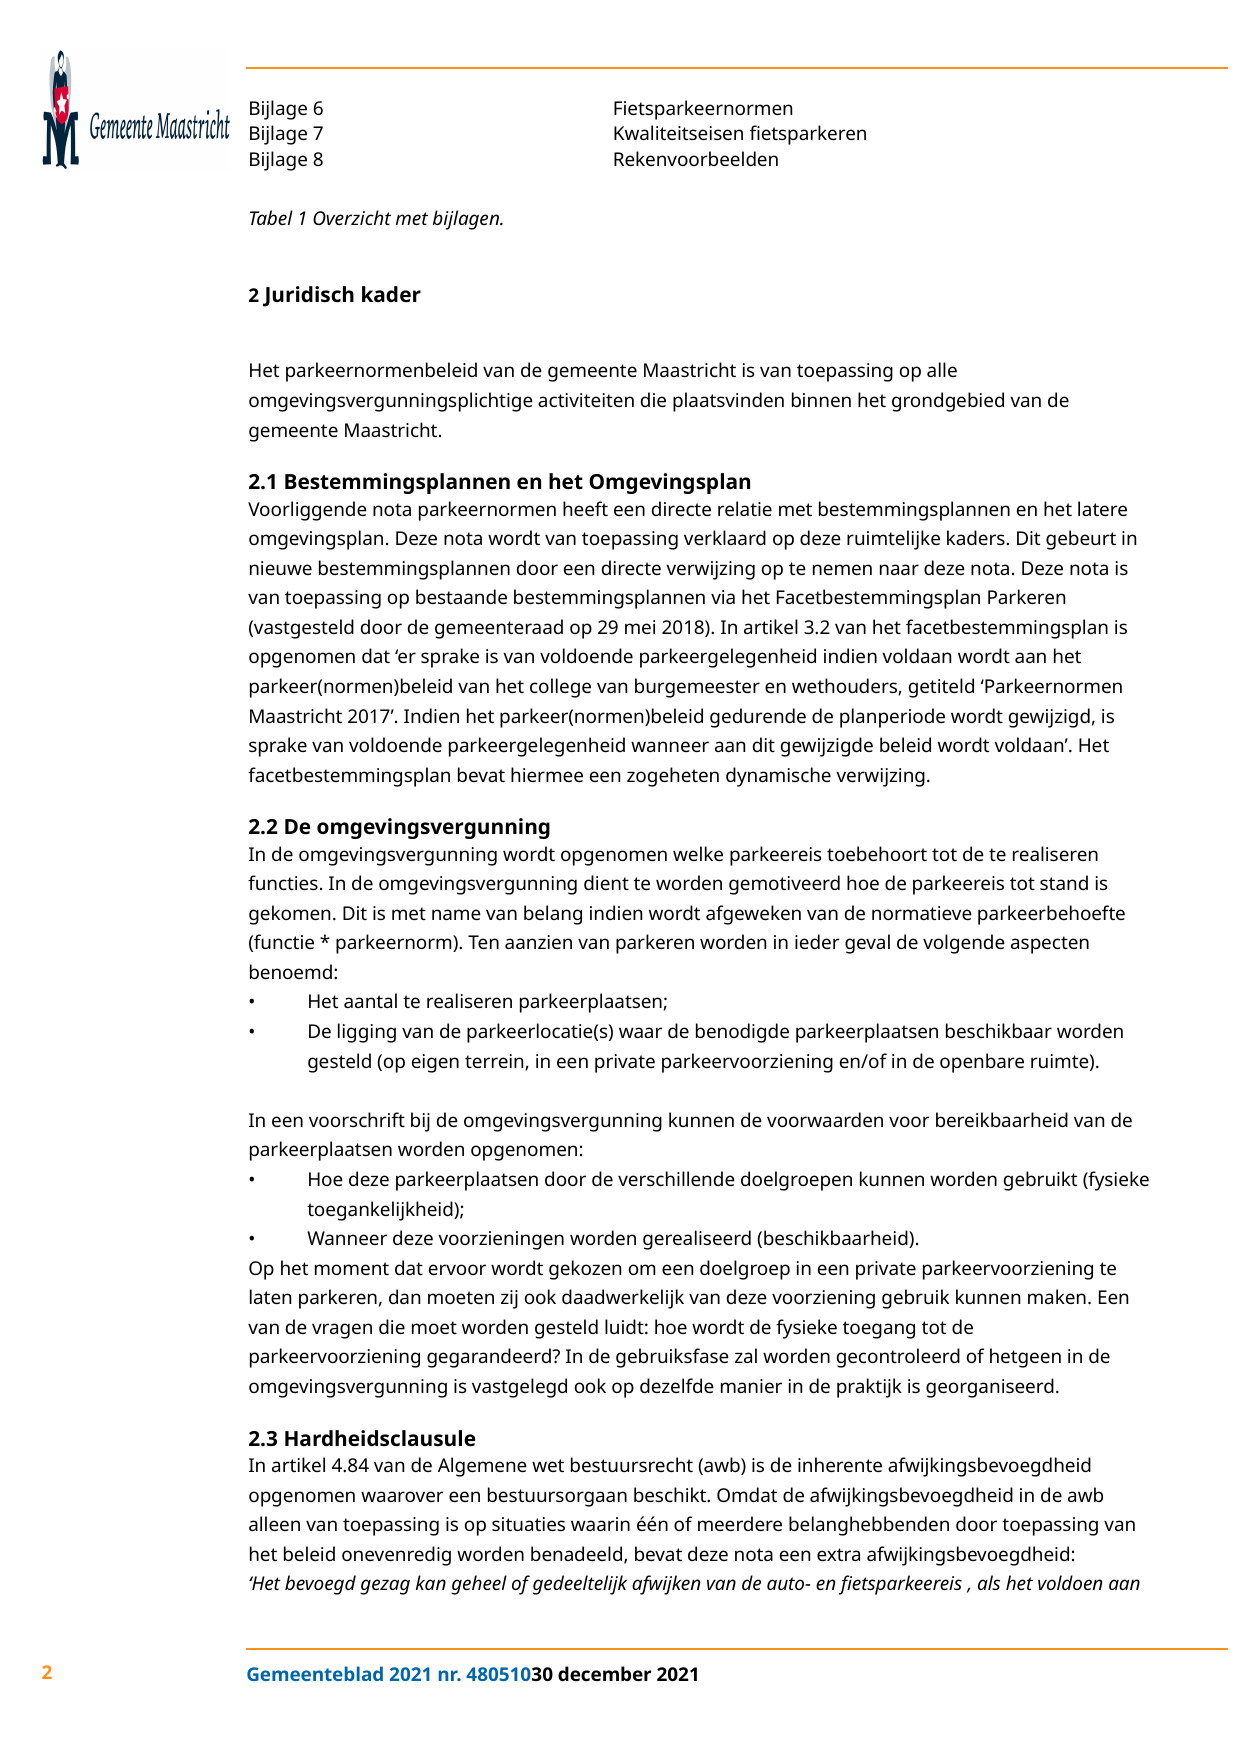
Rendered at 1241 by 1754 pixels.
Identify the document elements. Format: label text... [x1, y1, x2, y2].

text Tabel 1 Overzicht met bijlagen. [248, 205, 1152, 231]
table_cell Bijlage 7 [248, 121, 613, 146]
text In een voorschrift bij de omgevingsvergunning kunnen de voorwaarden voor bereikbaarheid van de parkeerplaatsen worden opgenomen: [248, 1107, 1152, 1162]
table_cell Bijlage 6 [248, 95, 613, 121]
text 2 Juridisch kader [248, 280, 1152, 308]
list Wanneer deze voorzieningen worden gerealiseerd (beschikbaarheid). [248, 1225, 1152, 1251]
text ‘Het bevoegd gezag kan geheel of gedeeltelijk afwijken van de auto- en fietsparkeereis , als het voldoen aan [248, 1571, 1152, 1596]
text Voorliggende nota parkeernormen heeft een directe relatie met bestemmingsplannen en het latere omgevingsplan. Deze nota wordt van toepassing verklaard op deze ruimtelijke kaders. Dit gebeurt in nieuwe bestemmingsplannen door een directe verwijzing op te nemen naar deze nota. Deze nota is van toepassing op bestaande bestemmingsplannen via het Facetbestemmingsplan Parkeren (vastgesteld door de gemeenteraad op 29 mei 2018). In artikel 3.2 van het facetbestemmingsplan is opgenomen dat ‘er sprake is van voldoende parkeergelegenheid indien voldaan wordt aan het parkeer(normen)beleid van het college van burgemeester en wethouders, getiteld ‘Parkeernormen Maastricht 2017’. Indien het parkeer(normen)beleid gedurende de planperiode wordt gewijzigd, is sprake van voldoende parkeergelegenheid wanneer aan dit gewijzigde beleid wordt voldaan’. Het facetbestemmingsplan bevat hiermee een zogeheten dynamische verwijzing. [248, 496, 1152, 788]
picture [41, 47, 231, 172]
table_cell Kwaliteitseisen fietsparkeren [613, 121, 1152, 146]
table_cell Fietsparkeernormen [613, 95, 1152, 121]
text 2.1 Bestemmingsplannen en het Omgevingsplan [248, 467, 1152, 496]
text In artikel 4.84 van de Algemene wet bestuursrecht (awb) is de inherente afwijkingsbevoegdheid opgenomen waarover een bestuursorgaan beschikt. Omdat de afwijkingsbevoegdheid in de awb alleen van toepassing is op situaties waarin één of meerdere belanghebbenden door toepassing van het beleid onevenredig worden benadeeld, bevat deze nota een extra afwijkingsbevoegdheid: [248, 1452, 1152, 1567]
text 2.2 De omgevingsvergunning [248, 812, 1152, 841]
text 2.3 Hardheidsclausule [248, 1424, 1152, 1452]
list Het aantal te realiseren parkeerplaatsen; [248, 989, 1152, 1014]
list De ligging van de parkeerlocatie(s) waar de benodigde parkeerplaatsen beschikbaar worden gesteld (op eigen terrein, in een private parkeervoorziening en/of in de openbare ruimte). [248, 1018, 1152, 1074]
text Het parkeernormenbeleid van de gemeente Maastricht is van toepassing op alle omgevingsvergunningsplichtige activiteiten die plaatsvinden binnen het grondgebied van de gemeente Maastricht. [248, 358, 1152, 443]
list Hoe deze parkeerplaatsen door de verschillende doelgroepen kunnen worden gebruikt (fysieke toegankelijkheid); [248, 1166, 1152, 1222]
text In de omgevingsvergunning wordt opgenomen welke parkeereis toebehoort tot de te realiseren functies. In de omgevingsvergunning dient te worden gemotiveerd hoe de parkeereis tot stand is gekomen. Dit is met name van belang indien wordt afgeweken van de normatieve parkeerbehoefte (functie * parkeernorm). Ten aanzien van parkeren worden in ieder geval de volgende aspecten benoemd: [248, 841, 1152, 985]
table_cell Rekenvoorbeelden [613, 146, 1152, 172]
text Op het moment dat ervoor wordt gekozen om een doelgroep in een private parkeervoorziening te laten parkeren, dan moeten zij ook daadwerkelijk van deze voorziening gebruik kunnen maken. Een van de vragen die moet worden gesteld luidt: hoe wordt de fysieke toegang tot de parkeervoorziening gegarandeerd? In de gebruiksfase zal worden gecontroleerd of hetgeen in de omgevingsvergunning is vastgelegd ook op dezelfde manier in de praktijk is georganiseerd. [248, 1255, 1152, 1399]
table_cell Bijlage 8 [248, 146, 613, 172]
